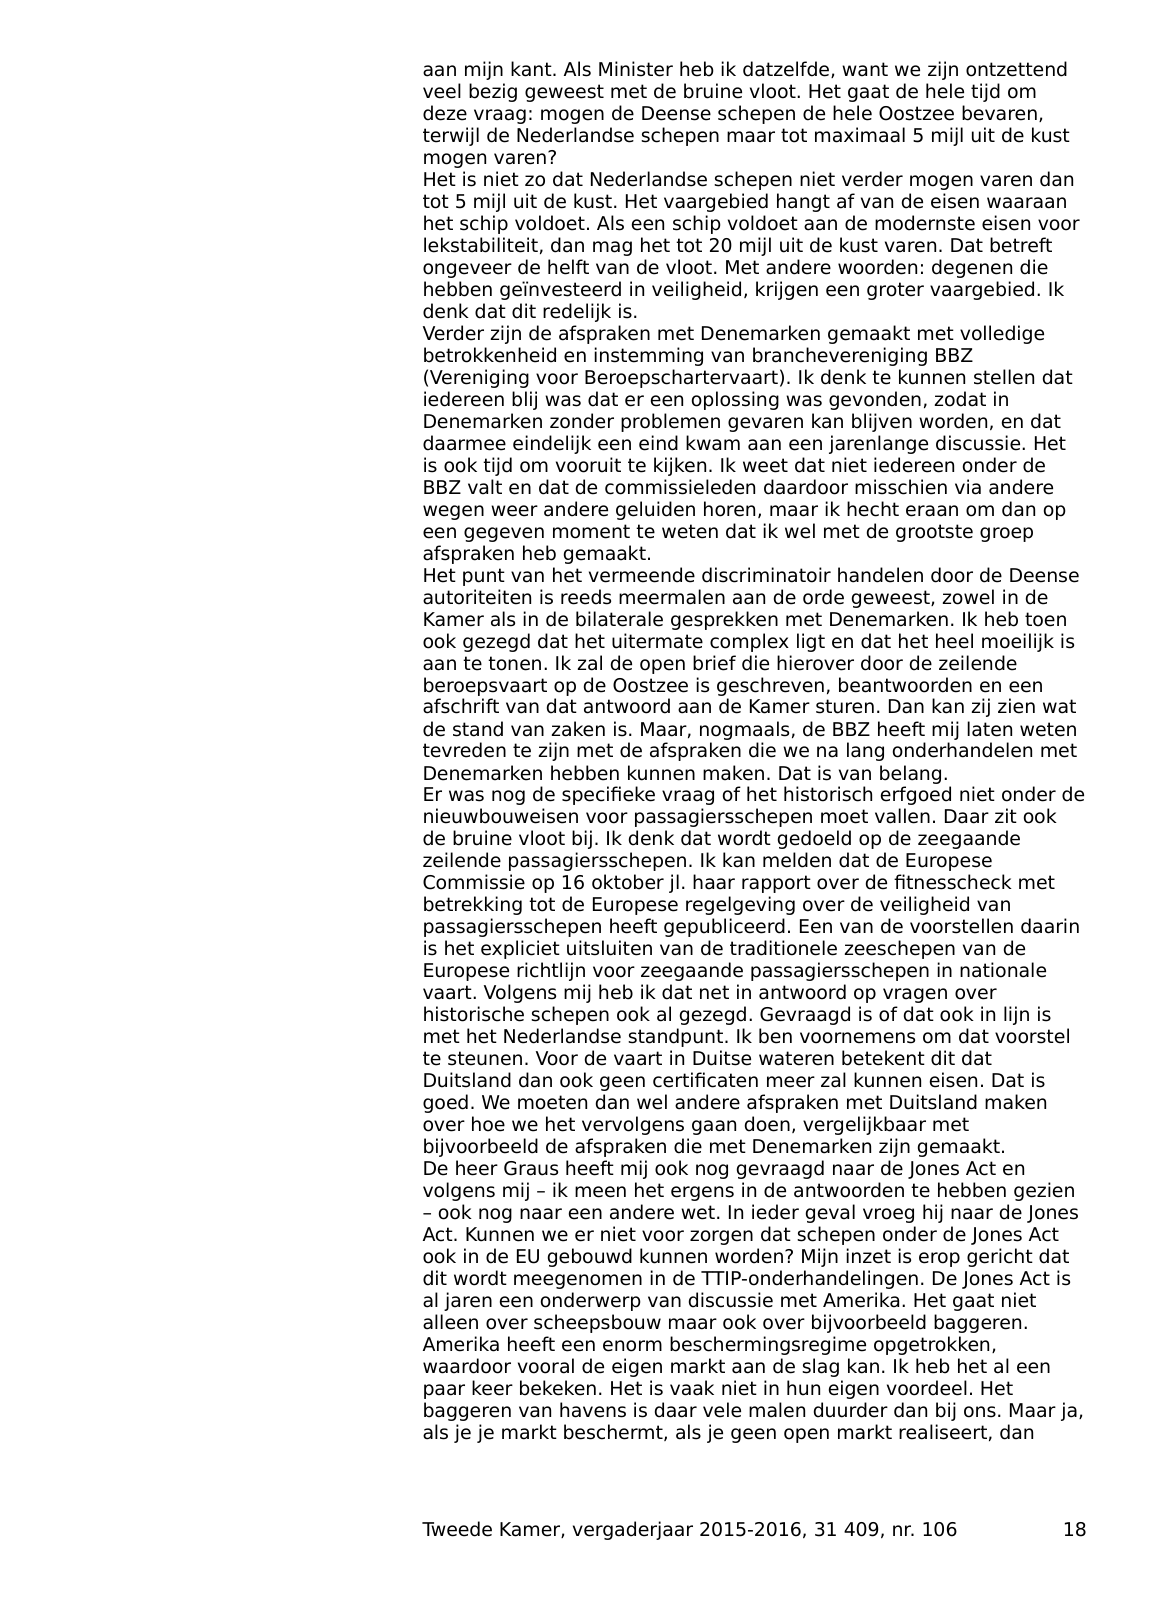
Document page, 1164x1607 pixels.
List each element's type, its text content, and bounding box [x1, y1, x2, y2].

text Het punt van het vermeende discriminatoir handelen door de Deense autoriteiten is reeds meermalen aan de orde geweest, zowel in de Kamer als in de bilaterale gesprekken met Denemarken. Ik heb toen ook gezegd dat het uitermate complex ligt en dat het heel moeilijk is aan te tonen. Ik zal de open brief die hierover door de zeilende beroepsvaart op de Oostzee is geschreven, beantwoorden en een afschrift van dat antwoord aan de Kamer sturen. Dan kan zij zien wat de stand van zaken is. Maar, nogmaals, de BBZ heeft mij laten weten tevreden te zijn met de afspraken die we na lang onderhandelen met Denemarken hebben kunnen maken. Dat is van belang. [422, 564, 1087, 784]
text Er was nog de specifieke vraag of het historisch erfgoed niet onder de nieuwbouweisen voor passagiersschepen moet vallen. Daar zit ook de bruine vloot bij. Ik denk dat wordt gedoeld op de zeegaande zeilende passagiersschepen. Ik kan melden dat de Europese Commissie op 16 oktober jl. haar rapport over de fitnesscheck met betrekking tot de Europese regelgeving over de veiligheid van passagiersschepen heeft gepubliceerd. Een van de voorstellen daarin is het expliciet uitsluiten van de traditionele zeeschepen van de Europese richtlijn voor zeegaande passagiersschepen in nationale vaart. Volgens mij heb ik dat net in antwoord op vragen over historische schepen ook al gezegd. Gevraagd is of dat ook in lijn is met het Nederlandse standpunt. Ik ben voornemens om dat voorstel te steunen. Voor de vaart in Duitse wateren betekent dit dat Duitsland dan ook geen certificaten meer zal kunnen eisen. Dat is goed. We moeten dan wel andere afspraken met Duitsland maken over hoe we het vervolgens gaan doen, vergelijkbaar met bijvoorbeeld de afspraken die met Denemarken zijn gemaakt. [422, 784, 1087, 1158]
text Verder zijn de afspraken met Denemarken gemaakt met volledige betrokkenheid en instemming van branchevereniging BBZ (Vereniging voor Beroepschartervaart). Ik denk te kunnen stellen dat iedereen blij was dat er een oplossing was gevonden, zodat in Denemarken zonder problemen gevaren kan blijven worden, en dat daarmee eindelijk een eind kwam aan een jarenlange discussie. Het is ook tijd om vooruit te kijken. Ik weet dat niet iedereen onder de BBZ valt en dat de commissieleden daardoor misschien via andere wegen weer andere geluiden horen, maar ik hecht eraan om dan op een gegeven moment te weten dat ik wel met de grootste groep afspraken heb gemaakt. [422, 323, 1087, 564]
text aan mijn kant. Als Minister heb ik datzelfde, want we zijn ontzettend veel bezig geweest met de bruine vloot. Het gaat de hele tijd om deze vraag: mogen de Deense schepen de hele Oostzee bevaren, terwijl de Nederlandse schepen maar tot maximaal 5 mijl uit de kust mogen varen? [422, 59, 1087, 169]
text De heer Graus heeft mij ook nog gevraagd naar de Jones Act en volgens mij – ik meen het ergens in de antwoorden te hebben gezien – ook nog naar een andere wet. In ieder geval vroeg hij naar de Jones Act. Kunnen we er niet voor zorgen dat schepen onder de Jones Act ook in de EU gebouwd kunnen worden? Mijn inzet is erop gericht dat dit wordt meegenomen in de TTIP-onderhandelingen. De Jones Act is al jaren een onderwerp van discussie met Amerika. Het gaat niet alleen over scheepsbouw maar ook over bijvoorbeeld baggeren. Amerika heeft een enorm beschermingsregime opgetrokken, waardoor vooral de eigen markt aan de slag kan. Ik heb het al een paar keer bekeken. Het is vaak niet in hun eigen voordeel. Het baggeren van havens is daar vele malen duurder dan bij ons. Maar ja, als je je markt beschermt, als je geen open markt realiseert, dan [422, 1158, 1087, 1444]
text Het is niet zo dat Nederlandse schepen niet verder mogen varen dan tot 5 mijl uit de kust. Het vaargebied hangt af van de eisen waaraan het schip voldoet. Als een schip voldoet aan de modernste eisen voor lekstabiliteit, dan mag het tot 20 mijl uit de kust varen. Dat betreft ongeveer de helft van de vloot. Met andere woorden: degenen die hebben geïnvesteerd in veiligheid, krijgen een groter vaargebied. Ik denk dat dit redelijk is. [422, 169, 1087, 323]
